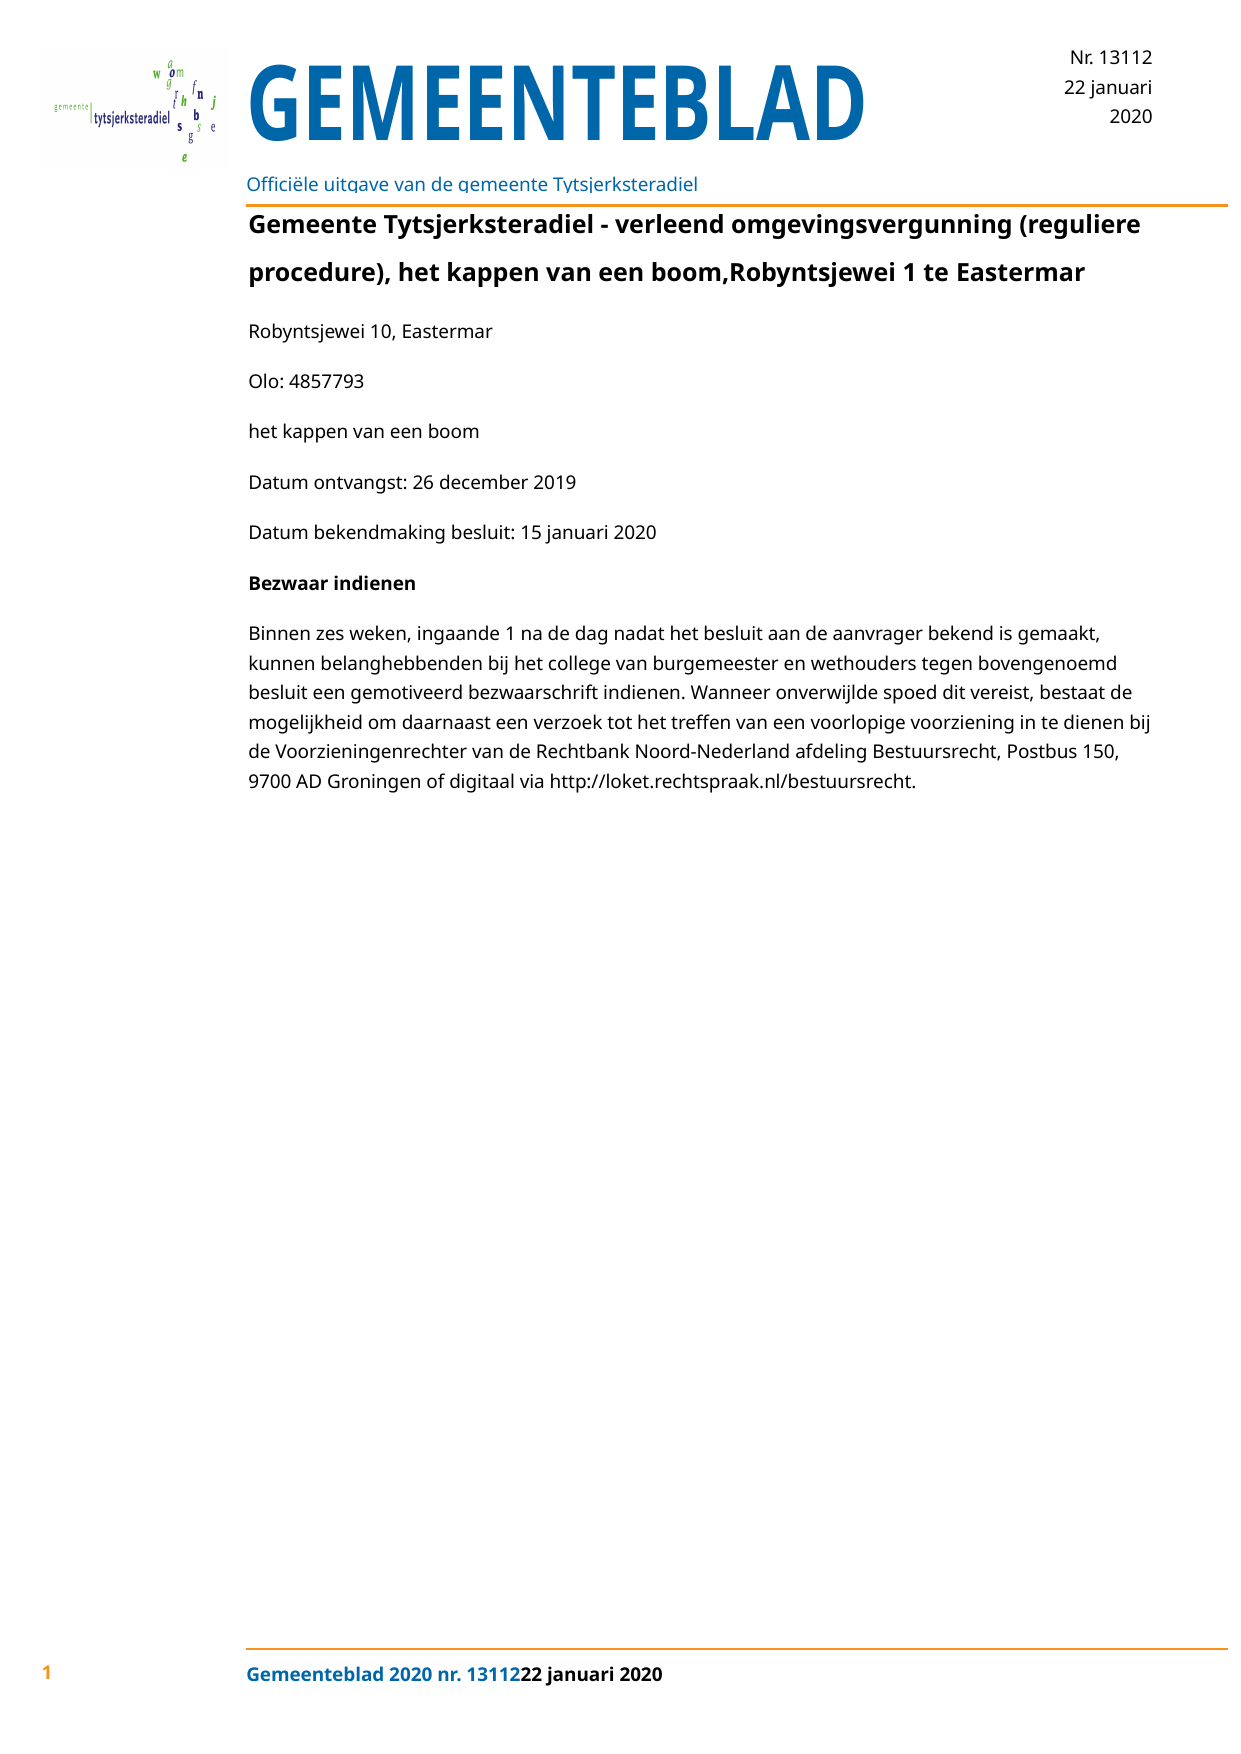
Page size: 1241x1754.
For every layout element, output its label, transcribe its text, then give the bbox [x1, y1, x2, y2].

text Datum bekendmaking besluit: 15 januari 2020 [248, 519, 1152, 545]
picture [41, 47, 231, 172]
text Binnen zes weken, ingaande 1 na de dag nadat het besluit aan de aanvrager bekend is gemaakt, kunnen belanghebbenden bij het college van burgemeester en wethouders tegen bovengenoemd besluit een gemotiveerd bezwaarschrift indienen. Wanneer onverwijlde spoed dit vereist, bestaat de mogelijkheid om daarnaast een verzoek tot het treffen van een voorlopige voorziening in te dienen bij de Voorzieningenrechter van de Rechtbank Noord-Nederland afdeling Bestuursrecht, Postbus 150, 9700 AD Groningen of digitaal via http://loket.rechtspraak.nl/bestuursrecht. [248, 620, 1152, 794]
text Olo: 4857793 [248, 368, 1152, 394]
text Bezwaar indienen [248, 570, 1152, 596]
text Robyntsjewei 10, Eastermar [248, 318, 1152, 344]
text Datum ontvangst: 26 december 2019 [248, 469, 1152, 495]
text Gemeente Tytsjerksteradiel - verleend omgevingsvergunning (reguliere procedure), het kappen van een boom,Robyntsjewei 1 te Eastermar [248, 207, 1152, 288]
text het kappen van een boom [248, 419, 1152, 444]
